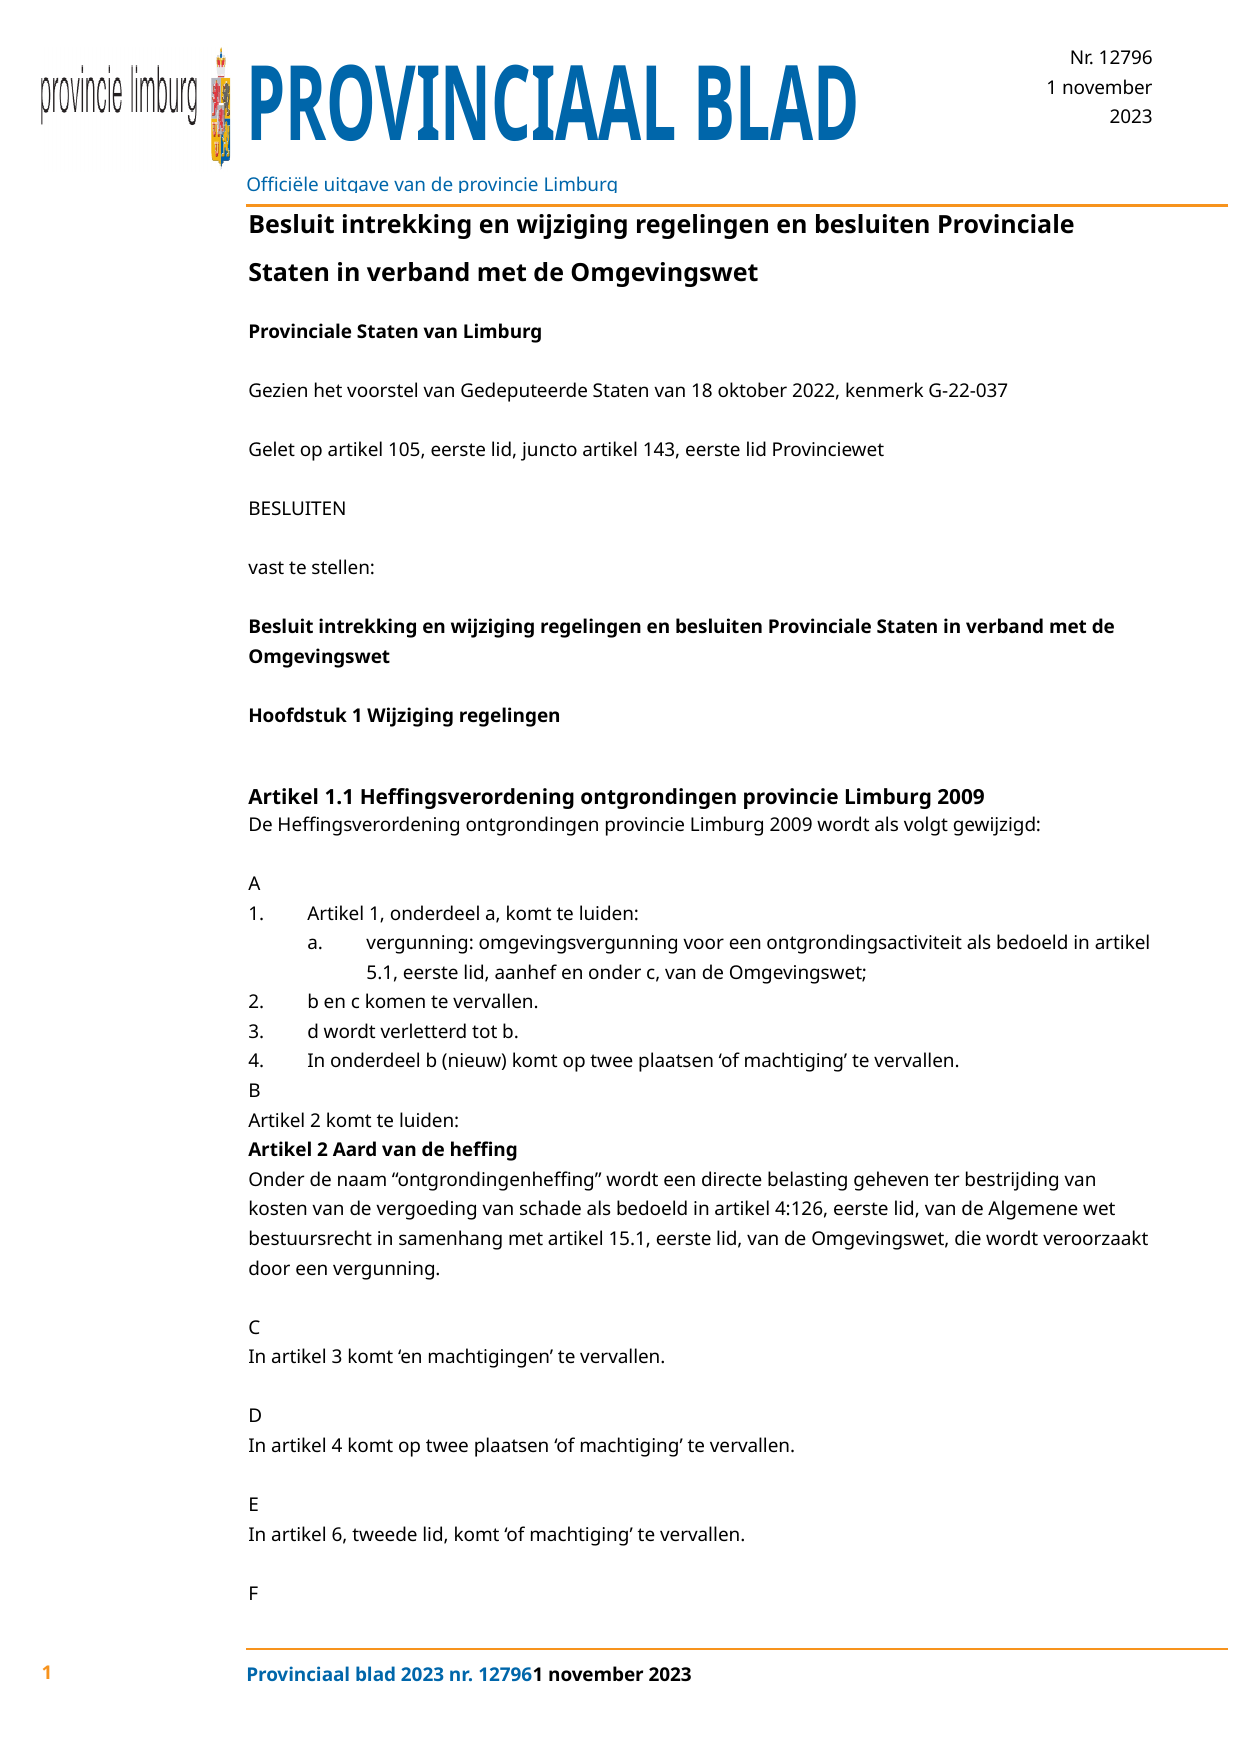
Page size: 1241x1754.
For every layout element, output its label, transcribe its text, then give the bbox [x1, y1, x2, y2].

text Artikel 2 Aard van de heffing [248, 1136, 1152, 1162]
text Besluit intrekking en wijziging regelingen en besluiten Provinciale Staten in verband met de Omgevingswet [248, 614, 1152, 669]
text In artikel 6, tweede lid, komt ‘of machtiging’ te vervallen. [248, 1521, 1152, 1547]
text Hoofdstuk 1 Wijziging regelingen [248, 702, 1152, 728]
text Artikel 2 komt te luiden: [248, 1107, 1152, 1132]
text BESLUITEN [248, 495, 1152, 521]
text B [248, 1077, 1152, 1103]
text Provinciale Staten van Limburg [248, 318, 1152, 344]
text In artikel 3 komt ‘en machtigingen’ te vervallen. [248, 1343, 1152, 1369]
text F [248, 1580, 1152, 1606]
list vergunning: omgevingsvergunning voor een ontgrondingsactiviteit als bedoeld in artikel 5.1, eerste lid, aanhef en onder c, van de Omgevingswet; [307, 929, 1152, 984]
text Artikel 1.1 Heffingsverordening ontgrondingen provincie Limburg 2009 [248, 782, 1152, 811]
picture [41, 47, 231, 172]
list b en c komen te vervallen. [248, 988, 1152, 1014]
text Gelet op artikel 105, eerste lid, juncto artikel 143, eerste lid Provinciewet [248, 436, 1152, 462]
text Gezien het voorstel van Gedeputeerde Staten van 18 oktober 2022, kenmerk G-22-037 [248, 377, 1152, 403]
text De Heffingsverordening ontgrondingen provincie Limburg 2009 wordt als volgt gewijzigd: [248, 811, 1152, 837]
text A [248, 870, 1152, 896]
list d wordt verletterd tot b. [248, 1018, 1152, 1044]
text C [248, 1314, 1152, 1339]
text Onder de naam “ontgrondingenheffing” wordt een directe belasting geheven ter bestrijding van kosten van de vergoeding van schade als bedoeld in artikel 4:126, eerste lid, van de Algemene wet bestuursrecht in samenhang met artikel 15.1, eerste lid, van de Omgevingswet, die wordt veroorzaakt door een vergunning. [248, 1166, 1152, 1280]
list Artikel 1, onderdeel a, komt te luiden: [248, 900, 1152, 925]
text D [248, 1403, 1152, 1428]
list In onderdeel b (nieuw) komt op twee plaatsen ‘of machtiging’ te vervallen. [248, 1048, 1152, 1073]
text E [248, 1491, 1152, 1517]
text vast te stellen: [248, 554, 1152, 580]
text In artikel 4 komt op twee plaatsen ‘of machtiging’ te vervallen. [248, 1432, 1152, 1458]
text Besluit intrekking en wijziging regelingen en besluiten Provinciale Staten in verband met de Omgevingswet [248, 207, 1152, 288]
